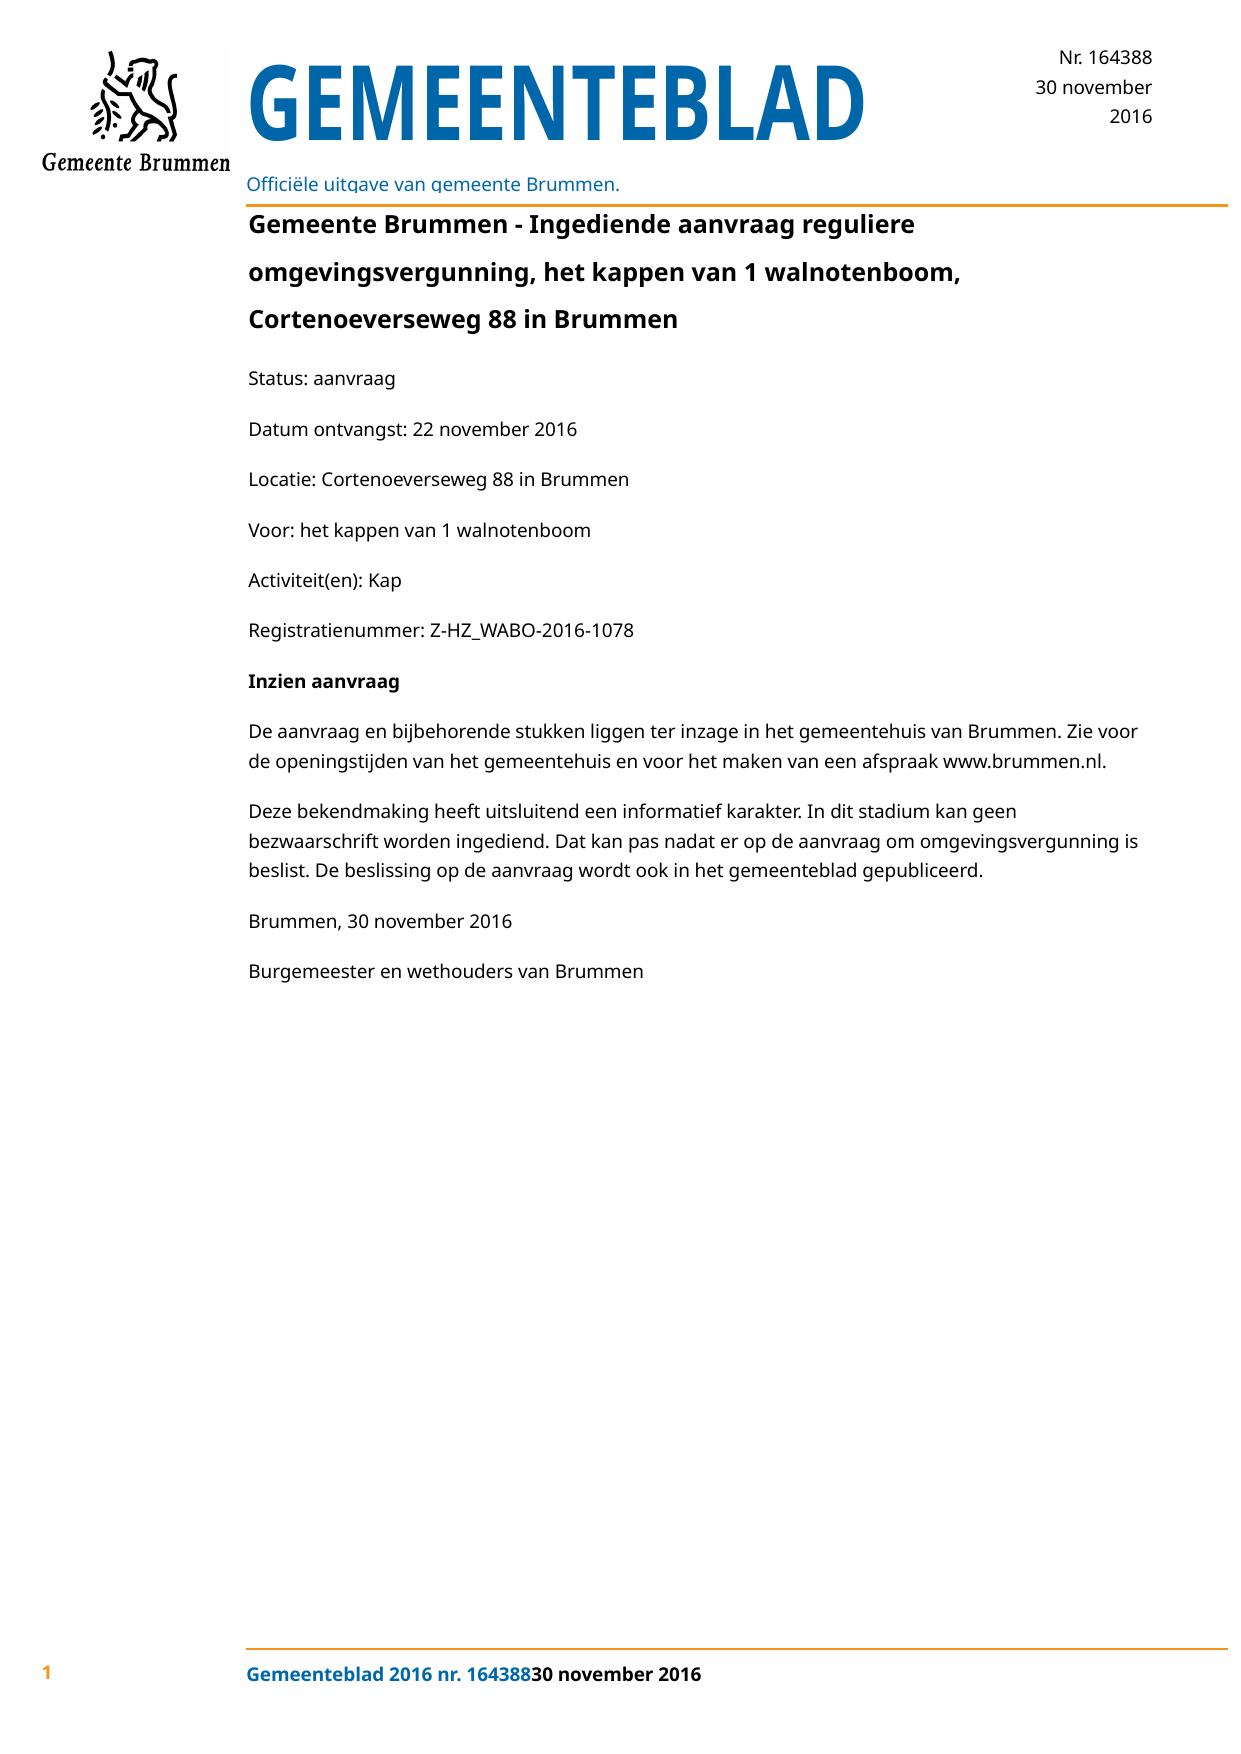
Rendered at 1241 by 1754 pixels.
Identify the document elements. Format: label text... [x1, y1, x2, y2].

text Locatie: Cortenoeverseweg 88 in Brummen [248, 466, 1152, 492]
text Status: aanvraag [248, 366, 1152, 391]
text Registratienummer: Z-HZ_WABO-2016-1078 [248, 618, 1152, 643]
text Activiteit(en): Kap [248, 567, 1152, 593]
text Datum ontvangst: 22 november 2016 [248, 416, 1152, 442]
text Brummen, 30 november 2016 [248, 908, 1152, 934]
text Voor: het kappen van 1 walnotenboom [248, 517, 1152, 542]
text De aanvraag en bijbehorende stukken liggen ter inzage in het gemeentehuis van Brummen. Zie voor de openingstijden van het gemeentehuis en voor het maken van een afspraak www.brummen.nl. [248, 718, 1152, 774]
text Burgemeester en wethouders van Brummen [248, 958, 1152, 984]
text Gemeente Brummen - Ingediende aanvraag reguliere omgevingsvergunning, het kappen van 1 walnotenboom, Cortenoeverseweg 88 in Brummen [248, 207, 1152, 336]
text Inzien aanvraag [248, 668, 1152, 694]
picture [41, 47, 231, 172]
text Deze bekendmaking heeft uitsluitend een informatief karakter. In dit stadium kan geen bezwaarschrift worden ingediend. Dat kan pas nadat er op de aanvraag om omgevingsvergunning is beslist. De beslissing op de aanvraag wordt ook in het gemeenteblad gepubliceerd. [248, 798, 1152, 883]
